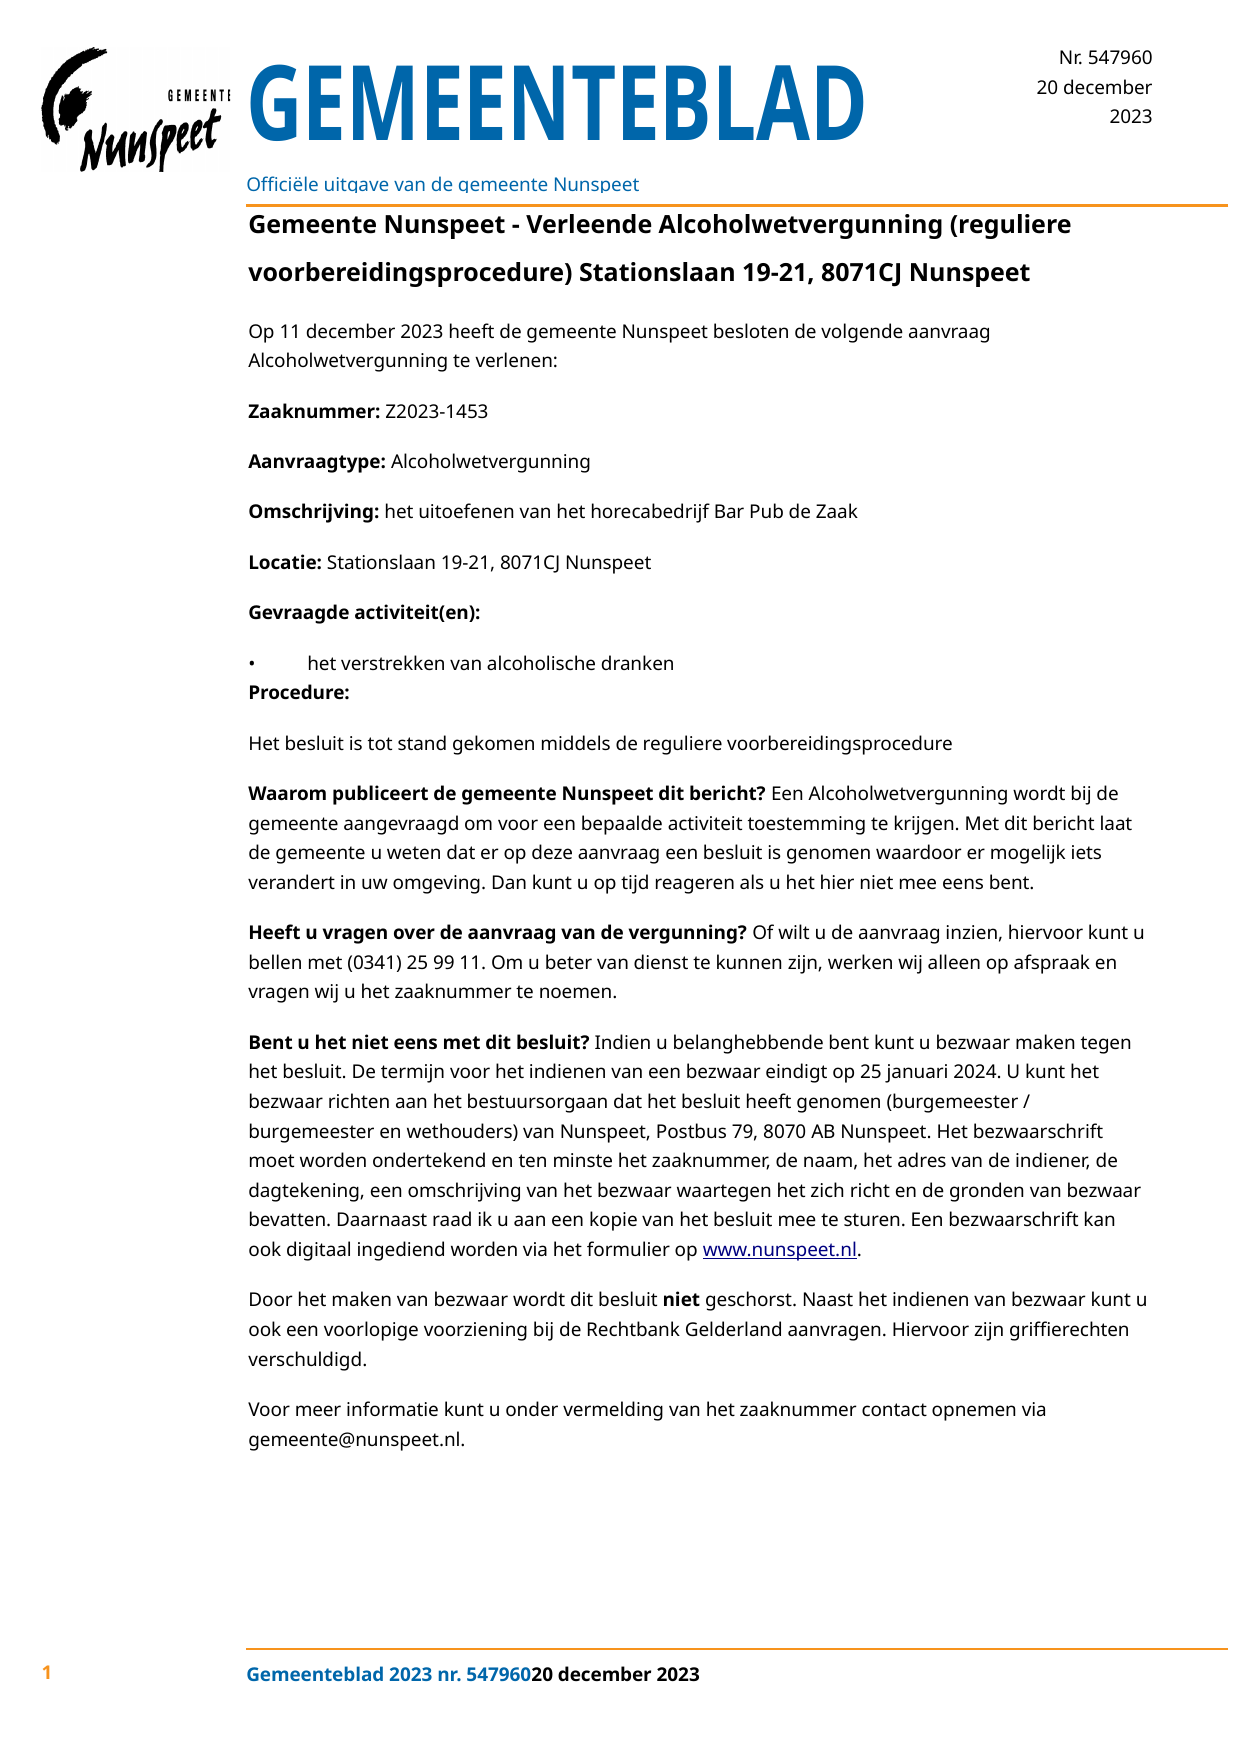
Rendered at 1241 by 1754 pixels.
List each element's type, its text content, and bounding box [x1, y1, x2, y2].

text Aanvraagtype: Alcoholwetvergunning [248, 448, 1152, 474]
text Zaaknummer: Z2023-1453 [248, 398, 1152, 424]
list het verstrekken van alcoholische dranken [248, 650, 1152, 676]
text Bent u het niet eens met dit besluit? Indien u belanghebbende bent kunt u bezwaar maken tegen het besluit. De termijn voor het indienen van een bezwaar eindigt op 25 januari 2024. U kunt het bezwaar richten aan het bestuursorgaan dat het besluit heeft genomen (burgemeester / burgemeester en wethouders) van Nunspeet, Postbus 79, 8070 AB Nunspeet. Het bezwaarschrift moet worden ondertekend en ten minste het zaaknummer, de naam, het adres van de indiener, de dagtekening, een omschrijving van het bezwaar waartegen het zich richt en de gronden van bezwaar bevatten. Daarnaast raad ik u aan een kopie van het besluit mee te sturen. Een bezwaarschrift kan ook digitaal ingediend worden via het formulier op www.nunspeet.nl. [248, 1029, 1152, 1262]
text Voor meer informatie kunt u onder vermelding van het zaaknummer contact opnemen via gemeente@nunspeet.nl. [248, 1396, 1152, 1452]
text Waarom publiceert de gemeente Nunspeet dit bericht? Een Alcoholwetvergunning wordt bij de gemeente aangevraagd om voor een bepaalde activiteit toestemming te krijgen. Met dit bericht laat de gemeente u weten dat er op deze aanvraag een besluit is genomen waardoor er mogelijk iets verandert in uw omgeving. Dan kunt u op tijd reageren als u het hier niet mee eens bent. [248, 780, 1152, 895]
text Gevraagde activiteit(en): [248, 599, 1152, 625]
text Locatie: Stationslaan 19-21, 8071CJ Nunspeet [248, 549, 1152, 575]
text Heeft u vragen over de aanvraag van de vergunning? Of wilt u de aanvraag inzien, hiervoor kunt u bellen met (0341) 25 99 11. Om u beter van dienst te kunnen zijn, werken wij alleen op afspraak en vragen wij u het zaaknummer te noemen. [248, 919, 1152, 1004]
text Op 11 december 2023 heeft de gemeente Nunspeet besloten de volgende aanvraag Alcoholwetvergunning te verlenen: [248, 318, 1152, 373]
text Het besluit is tot stand gekomen middels de reguliere voorbereidingsprocedure [248, 730, 1152, 756]
text Omschrijving: het uitoefenen van het horecabedrijf Bar Pub de Zaak [248, 499, 1152, 524]
text Gemeente Nunspeet - Verleende Alcoholwetvergunning (reguliere voorbereidingsprocedure) Stationslaan 19-21, 8071CJ Nunspeet [248, 207, 1152, 288]
picture [41, 47, 231, 172]
text Procedure: [248, 679, 1152, 705]
text Door het maken van bezwaar wordt dit besluit niet geschorst. Naast het indienen van bezwaar kunt u ook een voorlopige voorziening bij de Rechtbank Gelderland aanvragen. Hiervoor zijn griffierechten verschuldigd. [248, 1287, 1152, 1372]
